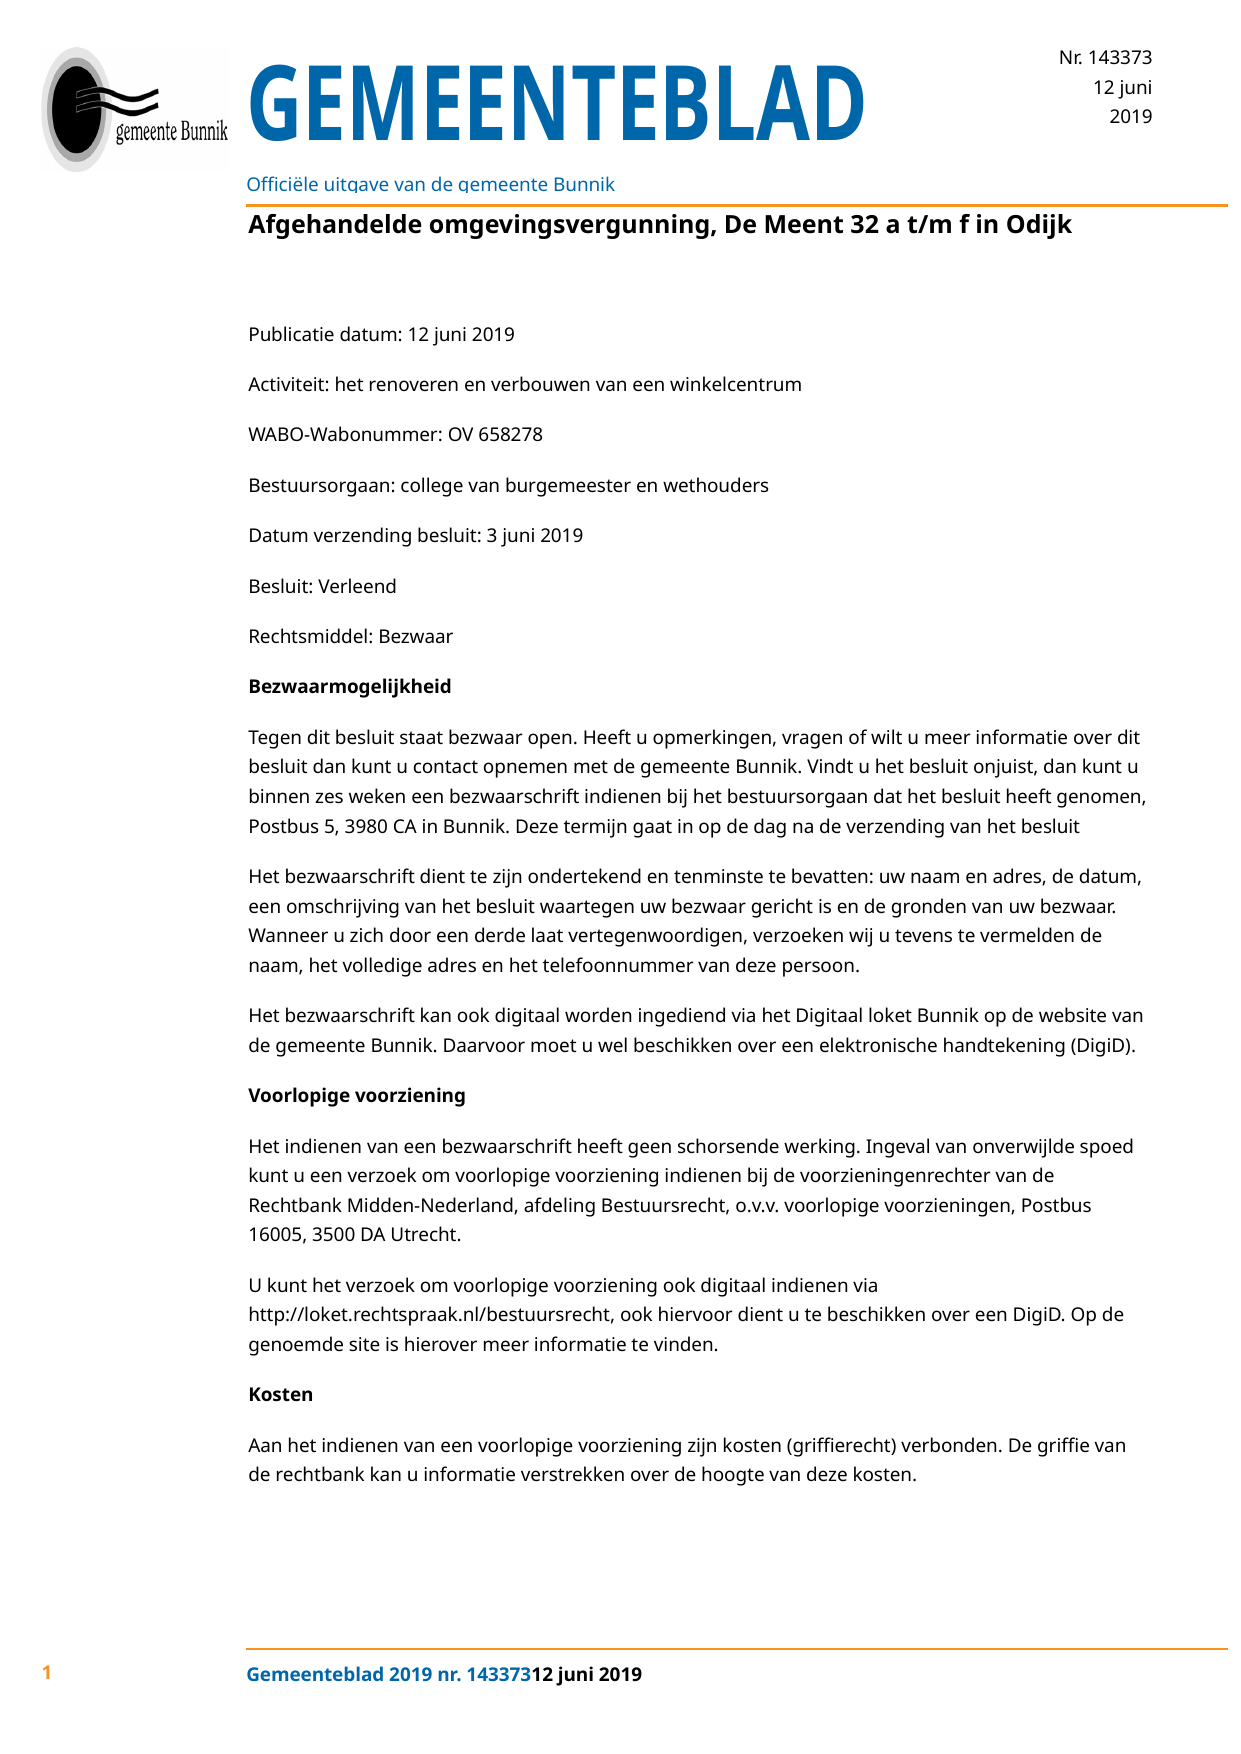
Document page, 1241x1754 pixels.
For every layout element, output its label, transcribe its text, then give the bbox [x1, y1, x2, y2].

text Afgehandelde omgevingsvergunning, De Meent 32 a t/m f in Odijk [248, 207, 1152, 241]
text Voorlopige voorziening [248, 1082, 1152, 1108]
text Activiteit: het renoveren en verbouwen van een winkelcentrum [248, 371, 1152, 397]
text Tegen dit besluit staat bezwaar open. Heeft u opmerkingen, vragen of wilt u meer informatie over dit besluit dan kunt u contact opnemen met de gemeente Bunnik. Vindt u het besluit onjuist, dan kunt u binnen zes weken een bezwaarschrift indienen bij het bestuursorgaan dat het besluit heeft genomen, Postbus 5, 3980 CA in Bunnik. Deze termijn gaat in op de dag na de verzending van het besluit [248, 724, 1152, 838]
text Besluit: Verleend [248, 573, 1152, 598]
text Kosten [248, 1382, 1152, 1407]
picture [41, 47, 231, 172]
text Publicatie datum: 12 juni 2019 [248, 321, 1152, 346]
text WABO-Wabonummer: OV 658278 [248, 422, 1152, 447]
text Bezwaarmogelijkheid [248, 674, 1152, 699]
text Het bezwaarschrift dient te zijn ondertekend en tenminste te bevatten: uw naam en adres, de datum, een omschrijving van het besluit waartegen uw bezwaar gericht is en de gronden van uw bezwaar. Wanneer u zich door een derde laat vertegenwoordigen, verzoeken wij u tevens te vermelden de naam, het volledige adres en het telefoonnummer van deze persoon. [248, 863, 1152, 978]
text Het indienen van een bezwaarschrift heeft geen schorsende werking. Ingeval van onverwijlde spoed kunt u een verzoek om voorlopige voorziening indienen bij de voorzieningenrechter van de Rechtbank Midden-Nederland, afdeling Bestuursrecht, o.v.v. voorlopige voorzieningen, Postbus 16005, 3500 DA Utrecht. [248, 1133, 1152, 1247]
text Rechtsmiddel: Bezwaar [248, 623, 1152, 649]
text Aan het indienen van een voorlopige voorziening zijn kosten (griffierecht) verbonden. De griffie van de rechtbank kan u informatie verstrekken over de hoogte van deze kosten. [248, 1432, 1152, 1487]
text U kunt het verzoek om voorlopige voorziening ook digitaal indienen via http://loket.rechtspraak.nl/bestuursrecht, ook hiervoor dient u te beschikken over een DigiD. Op de genoemde site is hierover meer informatie te vinden. [248, 1272, 1152, 1357]
text Datum verzending besluit: 3 juni 2019 [248, 522, 1152, 548]
text Het bezwaarschrift kan ook digitaal worden ingediend via het Digitaal loket Bunnik op de website van de gemeente Bunnik. Daarvoor moet u wel beschikken over een elektronische handtekening (DigiD). [248, 1002, 1152, 1058]
text Bestuursorgaan: college van burgemeester en wethouders [248, 472, 1152, 498]
